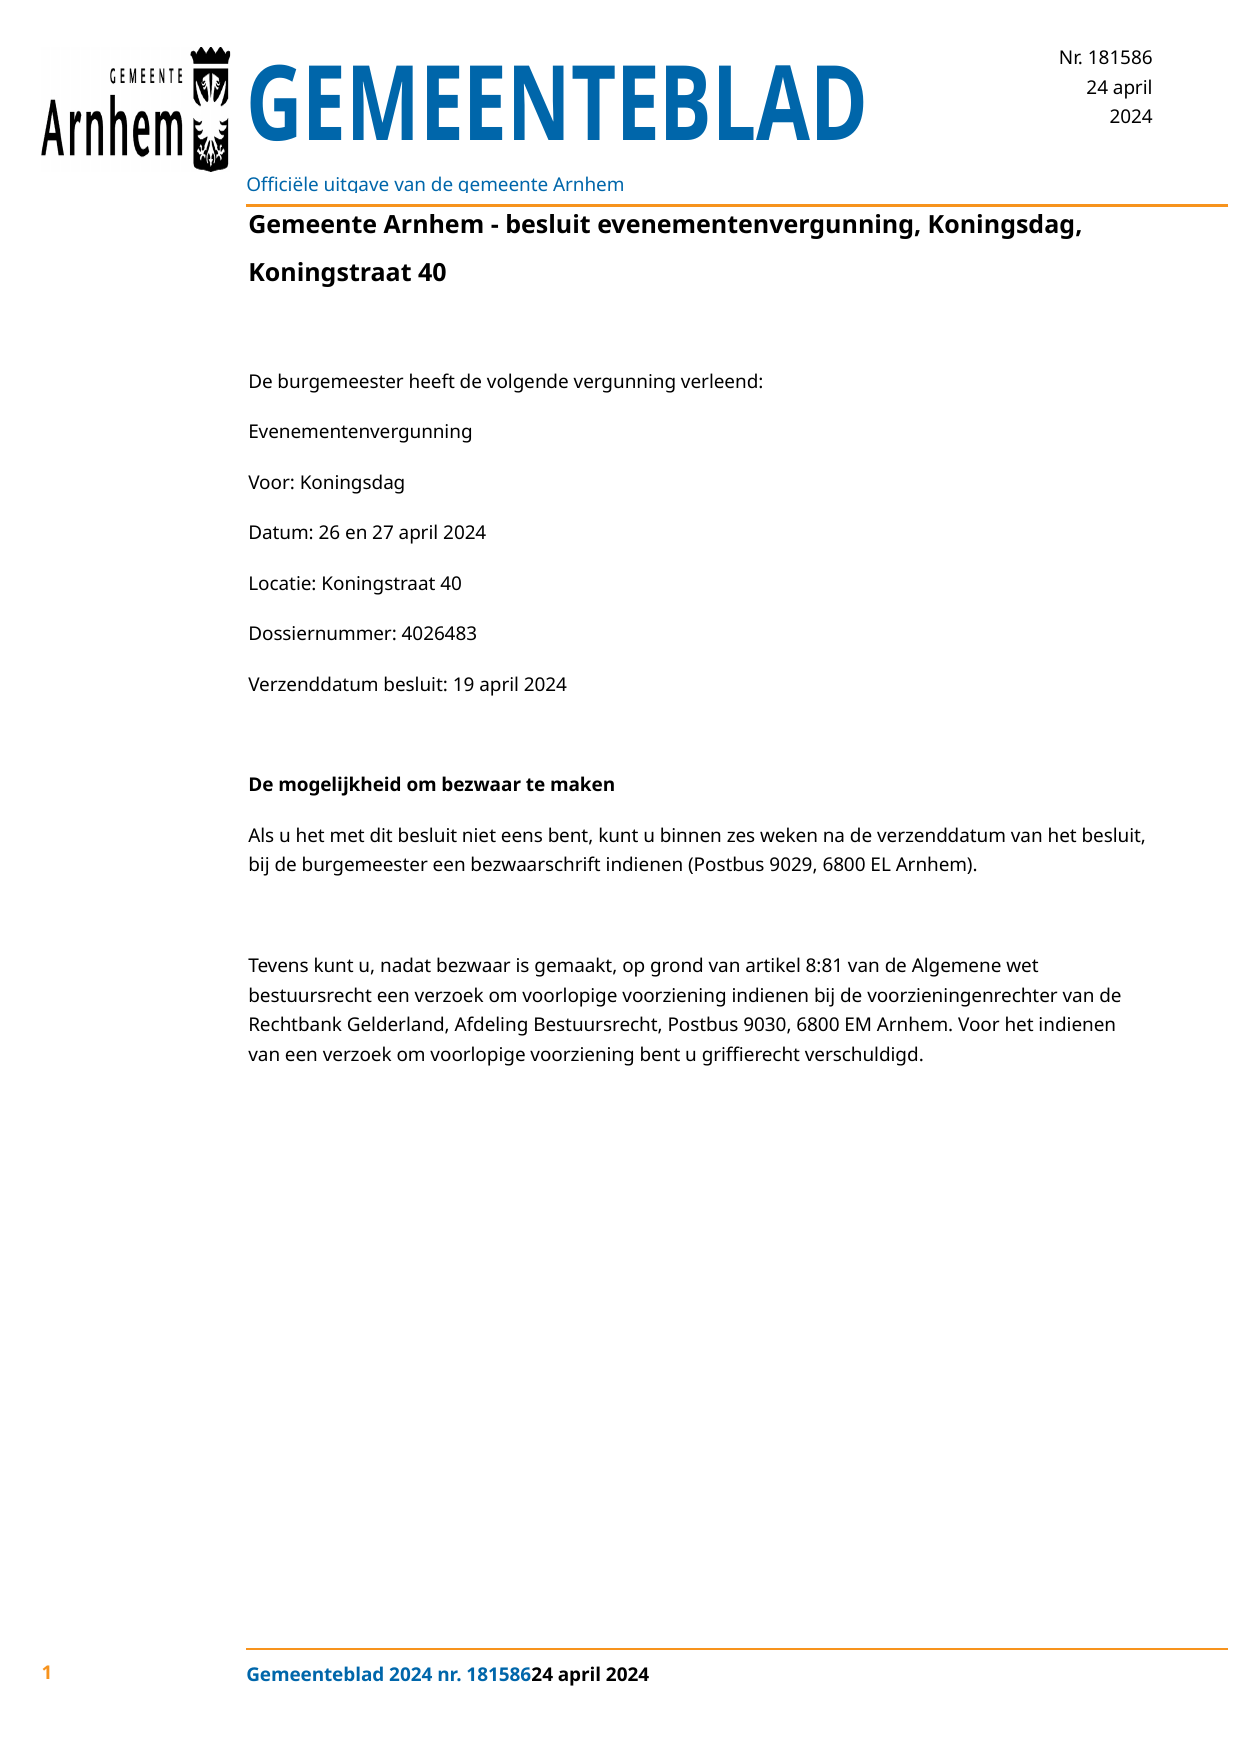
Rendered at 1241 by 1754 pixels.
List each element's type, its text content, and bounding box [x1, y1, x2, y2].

text Dossiernummer: 4026483 [248, 620, 1152, 646]
text Gemeente Arnhem - besluit evenementenvergunning, Koningsdag, Koningstraat 40 [248, 207, 1152, 288]
text Locatie: Koningstraat 40 [248, 570, 1152, 596]
picture [41, 47, 231, 172]
text Verzenddatum besluit: 19 april 2024 [248, 671, 1152, 697]
text Voor: Koningsdag [248, 469, 1152, 495]
text Evenementenvergunning [248, 419, 1152, 444]
text Als u het met dit besluit niet eens bent, kunt u binnen zes weken na de verzenddatum van het besluit, bij de burgemeester een bezwaarschrift indienen (Postbus 9029, 6800 EL Arnhem). [248, 822, 1152, 877]
text Tevens kunt u, nadat bezwaar is gemaakt, op grond van artikel 8:81 van de Algemene wet bestuursrecht een verzoek om voorlopige voorziening indienen bij de voorzieningenrechter van de Rechtbank Gelderland, Afdeling Bestuursrecht, Postbus 9030, 6800 EM Arnhem. Voor het indienen van een verzoek om voorlopige voorziening bent u griffierecht verschuldigd. [248, 952, 1152, 1067]
text De burgemeester heeft de volgende vergunning verleend: [248, 368, 1152, 394]
text Datum: 26 en 27 april 2024 [248, 519, 1152, 545]
text De mogelijkheid om bezwaar te maken [248, 772, 1152, 797]
